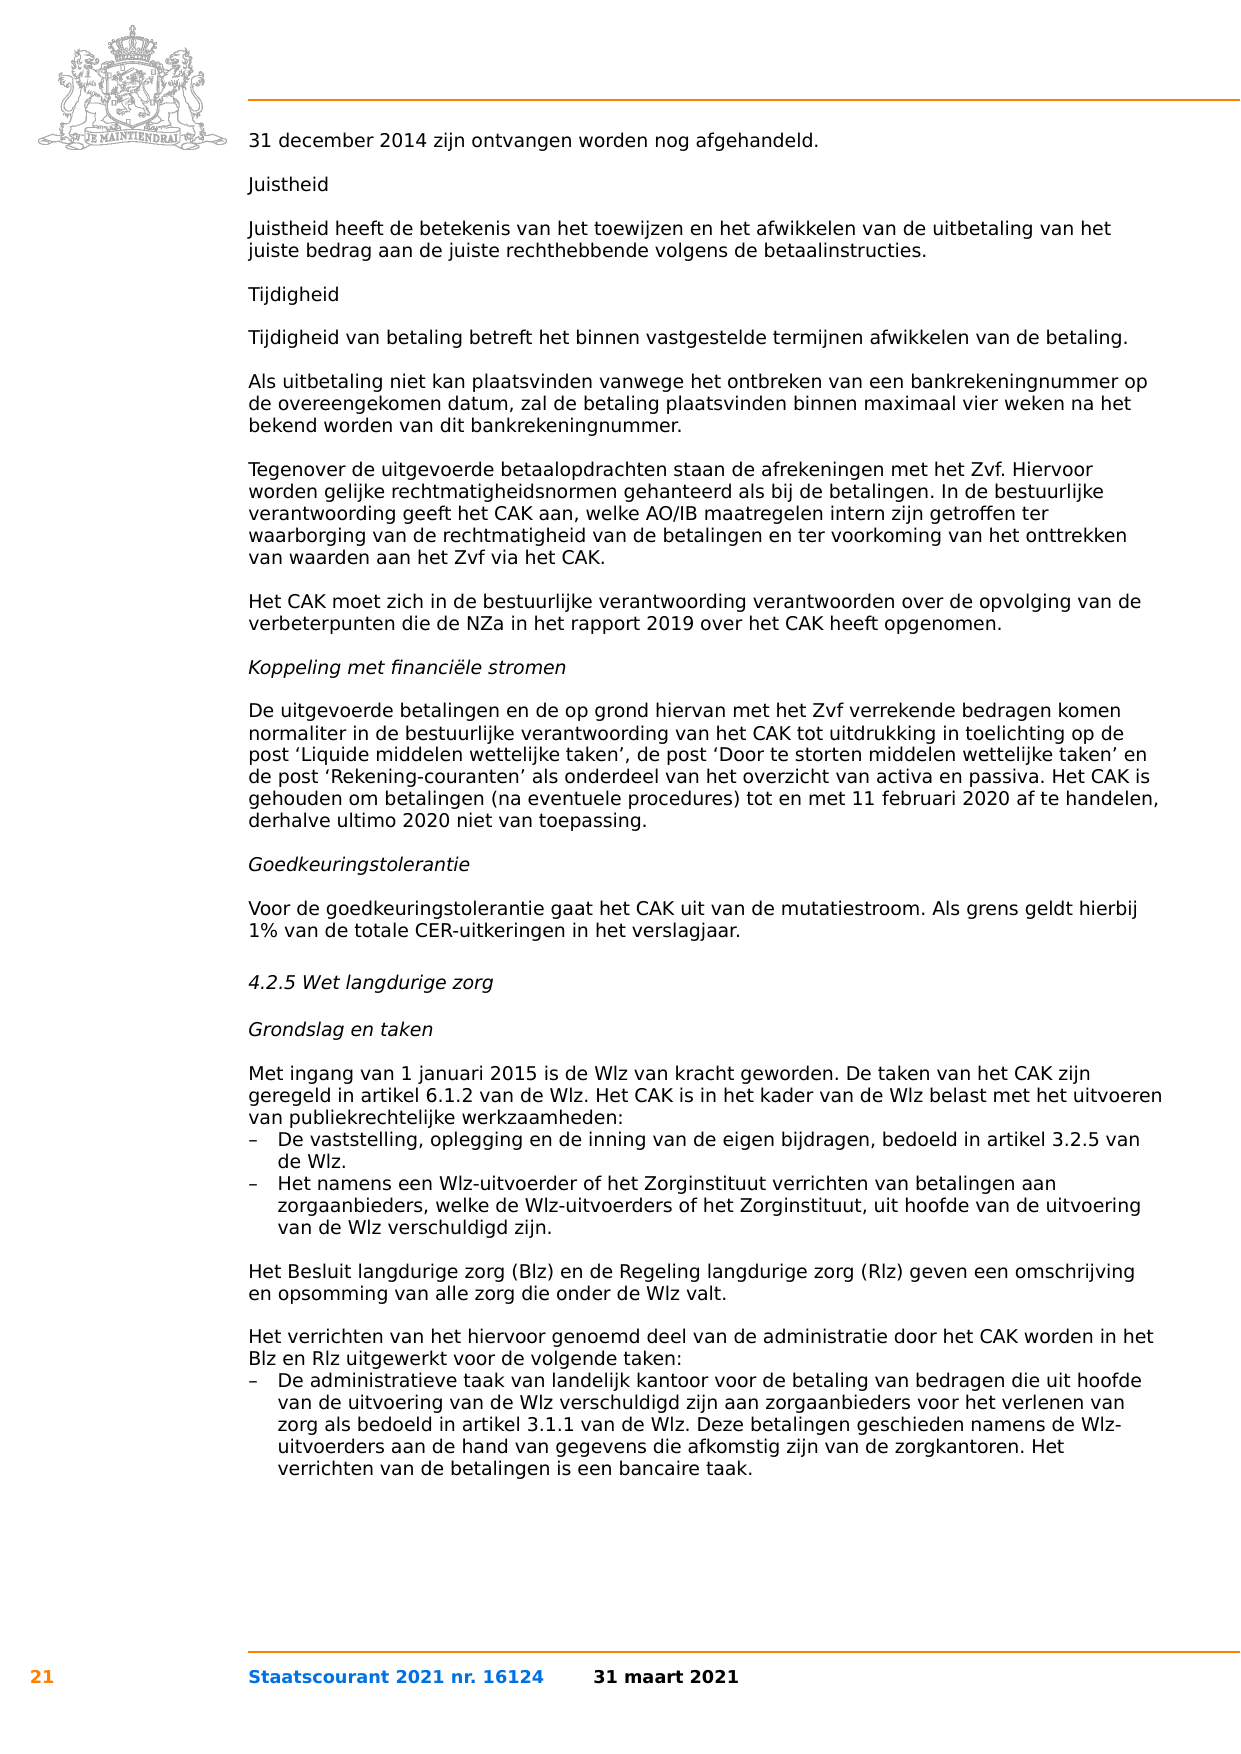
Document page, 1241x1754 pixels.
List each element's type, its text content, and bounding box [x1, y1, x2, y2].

text Met ingang van 1 januari 2015 is de Wlz van kracht geworden. De taken van het CAK zijn geregeld in artikel 6.1.2 van de Wlz. Het CAK is in het kader van de Wlz belast met het uitvoeren van publiekrechtelijke werkzaamheden: [248, 1063, 1163, 1129]
text Het verrichten van het hiervoor genoemd deel van de administratie door het CAK worden in het Blz en Rlz uitgewerkt voor de volgende taken: [248, 1326, 1163, 1370]
subtitle Grondslag en taken [248, 1019, 1163, 1041]
text Tegenover de uitgevoerde betaalopdrachten staan de afrekeningen met het Zvf. Hiervoor worden gelijke rechtmatigheidsnormen gehanteerd als bij de betalingen. In de bestuurlijke verantwoording geeft het CAK aan, welke AO/IB maatregelen intern zijn getroffen ter waarborging van de rechtmatigheid van de betalingen en ter voorkoming van het onttrekken van waarden aan het Zvf via het CAK. [248, 459, 1163, 569]
text Als uitbetaling niet kan plaatsvinden vanwege het ontbreken van een bankrekeningnummer op de overeengekomen datum, zal de betaling plaatsvinden binnen maximaal vier weken na het bekend worden van dit bankrekeningnummer. [248, 371, 1163, 437]
text – De vaststelling, oplegging en de inning van de eigen bijdragen, bedoeld in artikel 3.2.5 van de Wlz. [248, 1129, 1163, 1173]
text Het Besluit langdurige zorg (Blz) en de Regeling langdurige zorg (Rlz) geven een omschrijving en opsomming van alle zorg die onder de Wlz valt. [248, 1261, 1163, 1304]
text Voor de goedkeuringstolerantie gaat het CAK uit van de mutatiestroom. Als grens geldt hierbij 1% van de totale CER-uitkeringen in het verslagjaar. [248, 898, 1163, 942]
text Het CAK moet zich in de bestuurlijke verantwoording verantwoorden over de opvolging van de verbeterpunten die de NZa in het rapport 2019 over het CAK heeft opgenomen. [248, 591, 1163, 635]
text – De administratieve taak van landelijk kantoor voor de betaling van bedragen die uit hoofde van de uitvoering van de Wlz verschuldigd zijn aan zorgaanbieders voor het verlenen van zorg als bedoeld in artikel 3.1.1 van de Wlz. Deze betalingen geschieden namens de Wlz-uitvoerders aan de hand van gegevens die afkomstig zijn van de zorgkantoren. Het verrichten van de betalingen is een bancaire taak. [248, 1370, 1163, 1480]
text Tijdigheid van betaling betreft het binnen vastgestelde termijnen afwikkelen van de betaling. [248, 327, 1163, 349]
picture [38, 25, 227, 150]
subtitle Tijdigheid [248, 283, 1163, 305]
subtitle 4.2.5 Wet langdurige zorg [248, 972, 1163, 994]
subtitle Goedkeuringstolerantie [248, 854, 1163, 876]
text De uitgevoerde betalingen en de op grond hiervan met het Zvf verrekende bedragen komen normaliter in de bestuurlijke verantwoording van het CAK tot uitdrukking in toelichting op de post ‘Liquide middelen wettelijke taken’, de post ‘Door te storten middelen wettelijke taken’ en de post ‘Rekening-couranten’ als onderdeel van het overzicht van activa en passiva. Het CAK is gehouden om betalingen (na eventuele procedures) tot en met 11 februari 2020 af te handelen, derhalve ultimo 2020 niet van toepassing. [248, 700, 1163, 832]
text – Het namens een Wlz-uitvoerder of het Zorginstituut verrichten van betalingen aan zorgaanbieders, welke de Wlz-uitvoerders of het Zorginstituut, uit hoofde van de uitvoering van de Wlz verschuldigd zijn. [248, 1173, 1163, 1239]
text Juistheid heeft de betekenis van het toewijzen en het afwikkelen van de uitbetaling van het juiste bedrag aan de juiste rechthebbende volgens de betaalinstructies. [248, 218, 1163, 262]
subtitle Juistheid [248, 174, 1163, 196]
subtitle Koppeling met financiële stromen [248, 657, 1163, 678]
text 31 december 2014 zijn ontvangen worden nog afgehandeld. [248, 130, 1163, 152]
